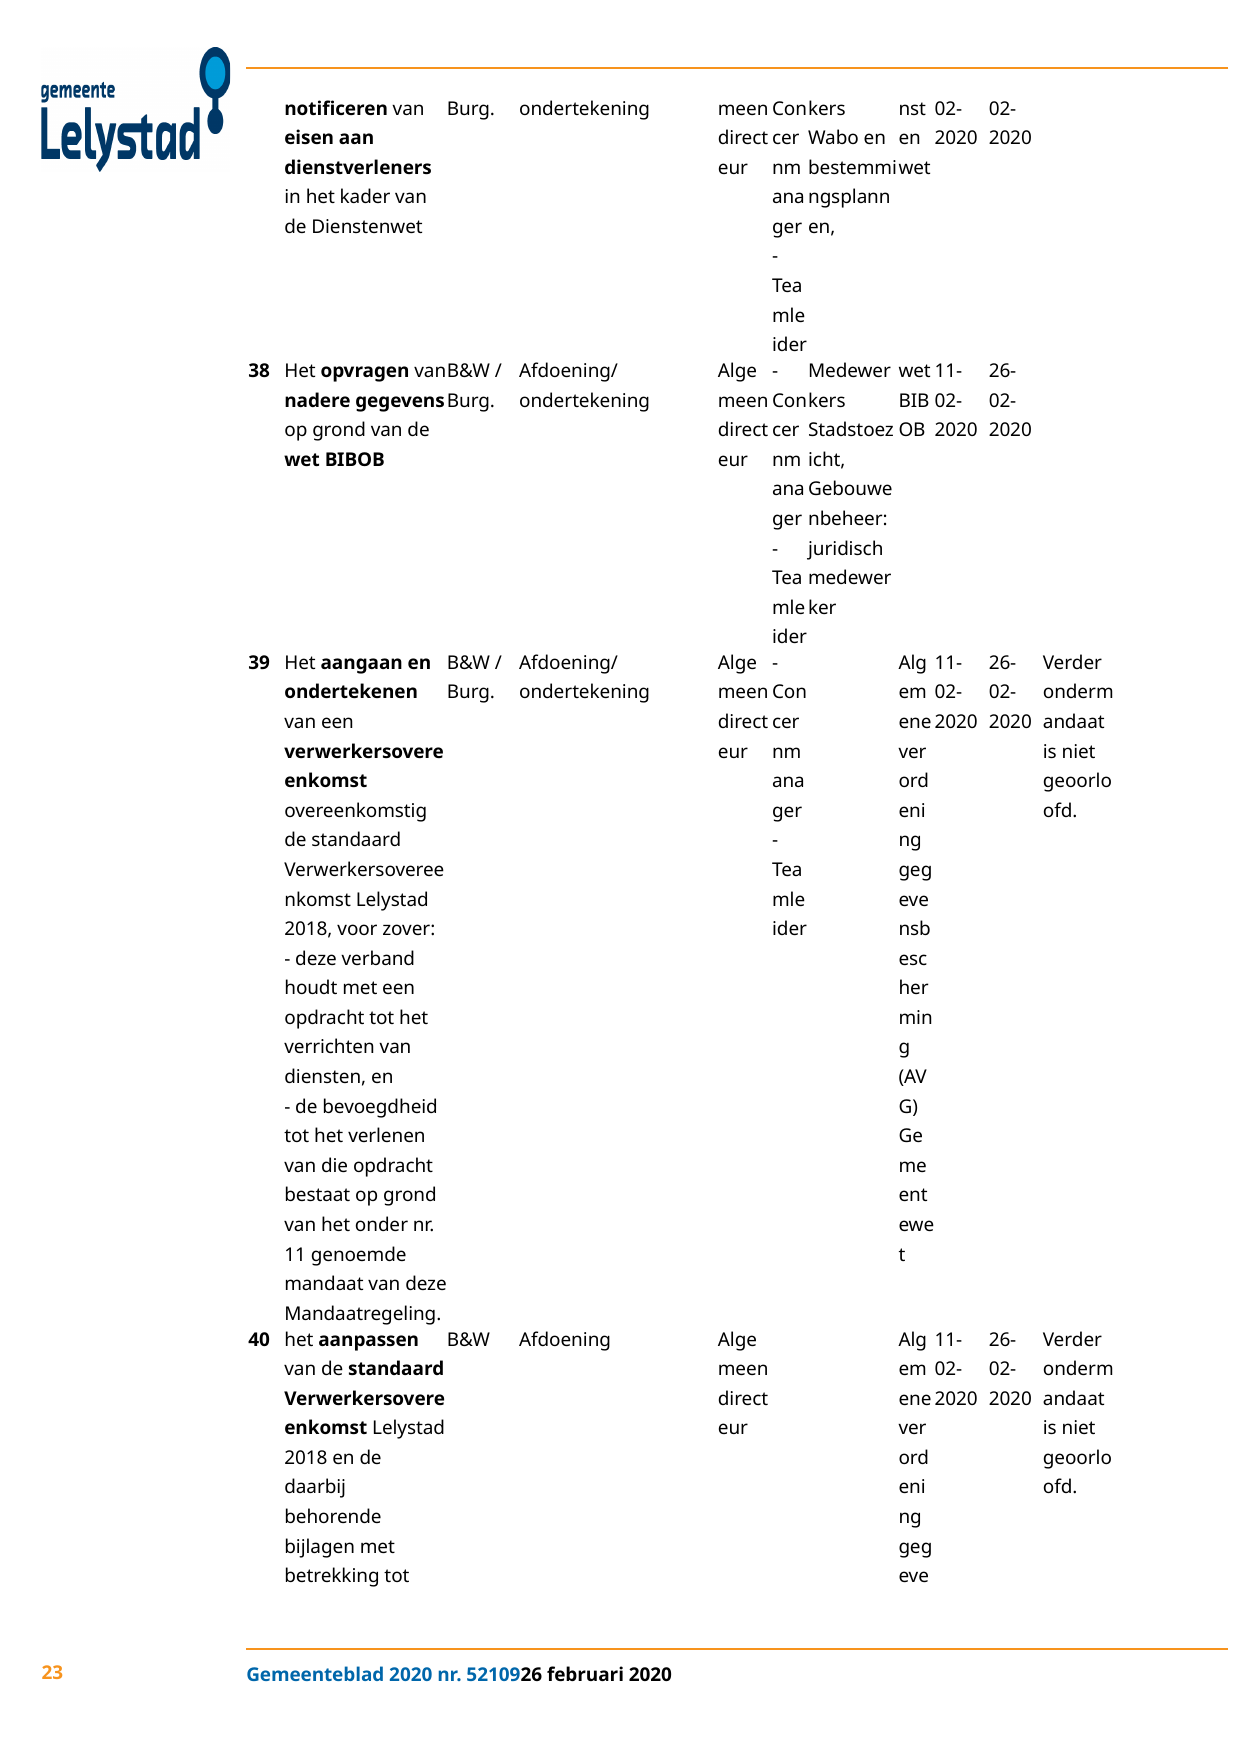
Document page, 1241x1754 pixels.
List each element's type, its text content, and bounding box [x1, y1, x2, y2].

table_cell kers Wabo en bestemmingsplannen, [808, 95, 898, 357]
table_cell 11-02-2020 [934, 357, 988, 649]
table_cell nstenwet [898, 95, 934, 357]
table_cell [808, 649, 898, 1326]
table_cell meen directeur [718, 95, 772, 357]
table_cell 11-02-2020 [934, 649, 988, 1326]
table_cell ondertekening [519, 95, 718, 357]
table_cell Verder ondermandaat is niet geoorloofd. [1043, 1326, 1115, 1588]
table_cell Verder ondermandaat is niet geoorloofd. [1043, 649, 1115, 1326]
table_cell 38 [248, 357, 284, 649]
table_cell - Concernmanager - Teamleider [772, 649, 808, 1326]
table_cell 02-2020 [934, 95, 988, 357]
table_cell Het opvragen van nadere gegevens op grond van de wet BIBOB [284, 357, 447, 649]
table_cell 26-02-2020 [989, 357, 1043, 649]
table_cell Algemene verordening gegeve [898, 1326, 934, 1588]
table_cell notificeren van eisen aan dienstverleners in het kader van de Dienstenwet [284, 95, 447, 357]
picture [41, 47, 231, 172]
table_cell 11-02-2020 [934, 1326, 988, 1588]
table_cell [1115, 649, 1152, 1326]
table_cell - Concernmanager - Teamleider [772, 95, 808, 357]
table_cell [1043, 357, 1115, 649]
table_cell [1115, 95, 1152, 357]
table_cell [772, 1326, 808, 1588]
table_cell Algemeen directeur [718, 357, 772, 649]
table_cell [248, 95, 284, 357]
table_cell Algemeen directeur [718, 1326, 772, 1588]
table_cell 26-02-2020 [989, 1326, 1043, 1588]
table_cell Afdoening/ondertekening [519, 357, 718, 649]
table_cell - Concernmanager - Teamleider [772, 357, 808, 649]
table_cell het aanpassen van de standaard Verwerkersovereenkomst Lelystad 2018 en de daarbij behorende bijlagen met betrekking tot [284, 1326, 447, 1588]
table_cell [1115, 1326, 1152, 1588]
table_cell wet BIBOB [898, 357, 934, 649]
table_cell Het aangaan en ondertekenen van een verwerkersovereenkomst overeenkomstig de standaard Verwerkersovereenkomst Lelystad 2018, voor zover: - deze verband houdt met een opdracht tot het verrichten van diensten, en - de bevoegdheid tot het verlenen van die opdracht bestaat op grond van het onder nr. 11 genoemde mandaat van deze Mandaatregeling. [284, 649, 447, 1326]
table_cell B&W / Burg. [447, 357, 519, 649]
table_cell [1115, 357, 1152, 649]
table_cell 02-2020 [989, 95, 1043, 357]
table_cell B&W [447, 1326, 519, 1588]
table_cell B&W / Burg. [447, 649, 519, 1326]
table_cell Afdoening/ondertekening [519, 649, 718, 1326]
table_cell [1043, 95, 1115, 357]
table_cell [808, 1326, 898, 1588]
table_cell Medewerkers Stadstoezicht, Gebouwenbeheer: juridisch medewerker [808, 357, 898, 649]
table_cell 39 [248, 649, 284, 1326]
table_cell Algemeen directeur [718, 649, 772, 1326]
table_cell 26-02-2020 [989, 649, 1043, 1326]
table_cell Burg. [447, 95, 519, 357]
table_cell 40 [248, 1326, 284, 1588]
table_cell Afdoening [519, 1326, 718, 1588]
table_cell Algemene verordening gegevensbescherming (AVG) Gemeentewet [898, 649, 934, 1326]
